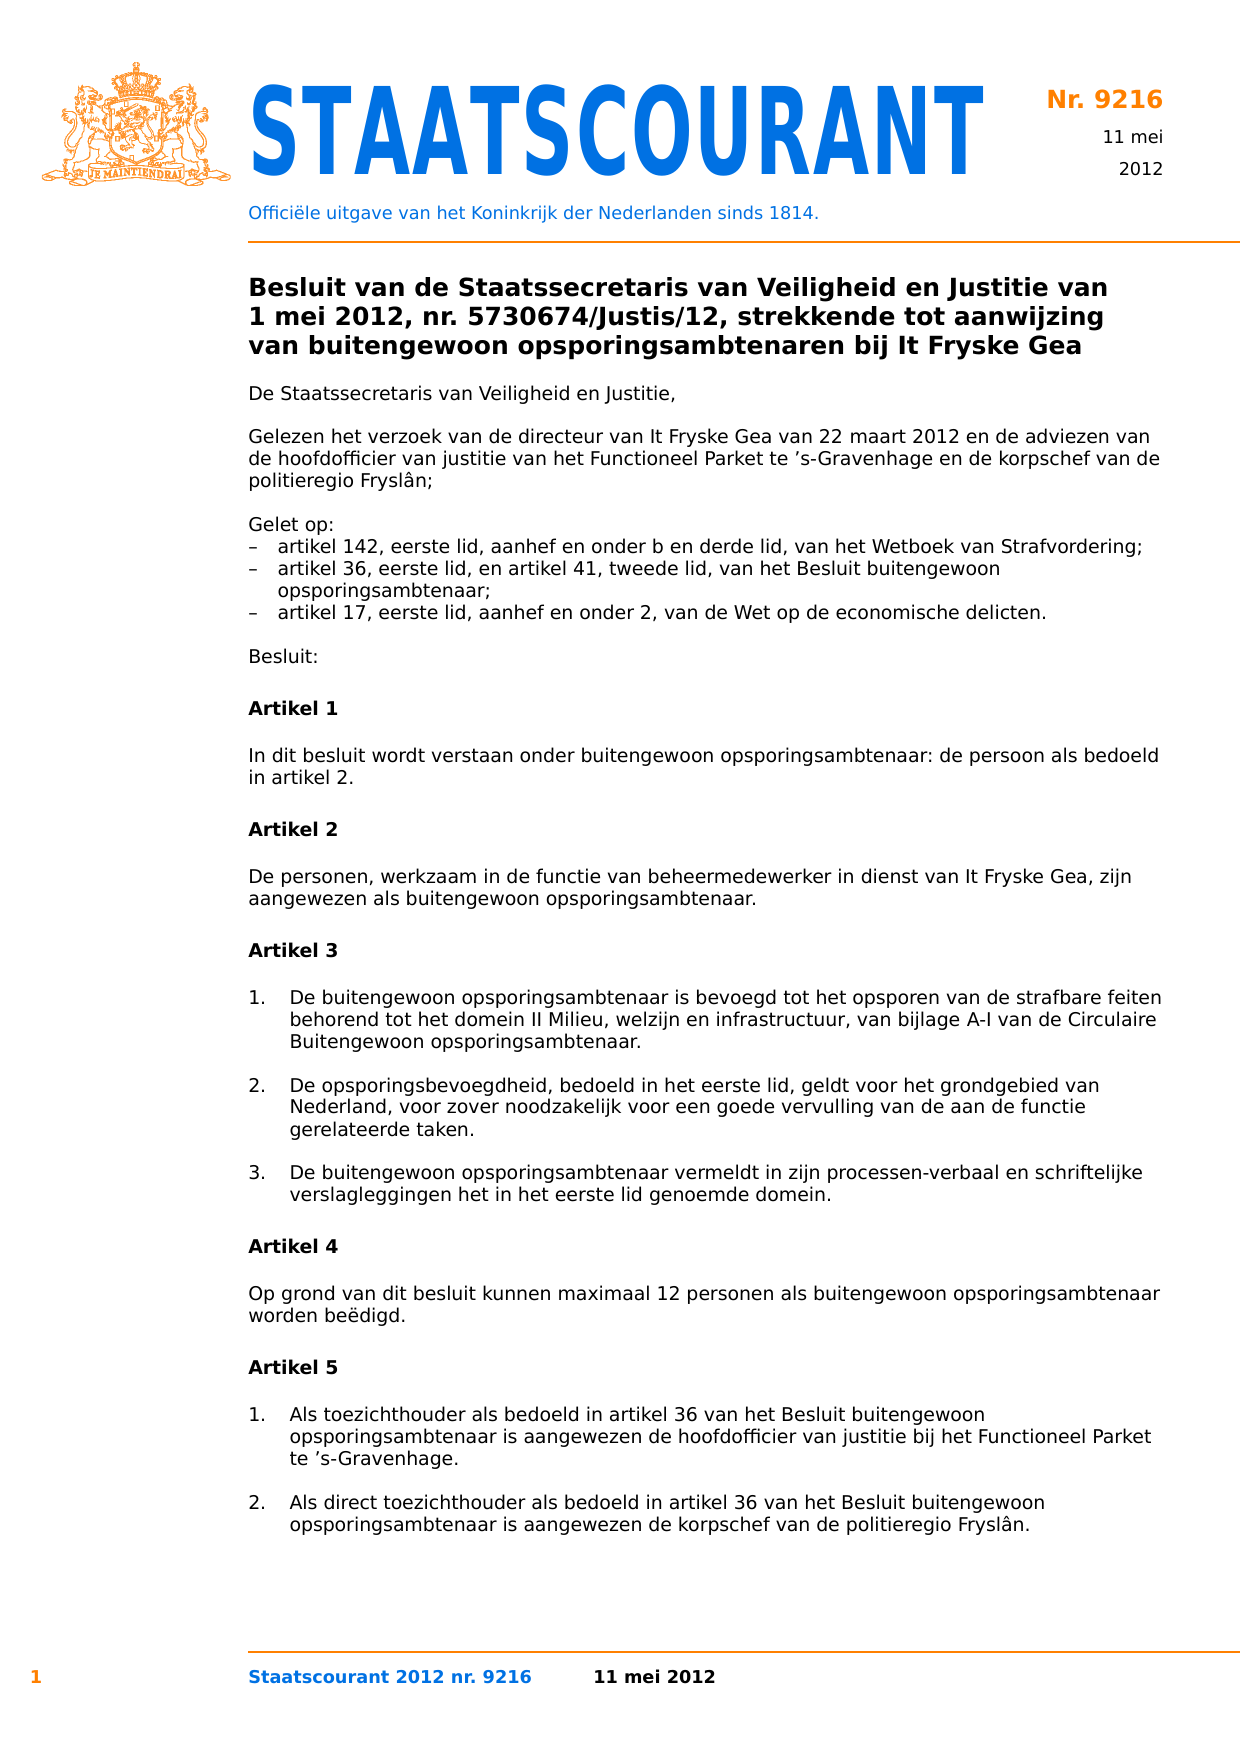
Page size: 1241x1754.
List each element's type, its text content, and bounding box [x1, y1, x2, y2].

text 3. De buitengewoon opsporingsambtenaar vermeldt in zijn processen-verbaal en schriftelijke verslagleggingen het in het eerste lid genoemde domein. [248, 1162, 1163, 1206]
subtitle Artikel 5 [248, 1357, 1163, 1379]
text Gelet op: [248, 514, 1163, 536]
text Gelezen het verzoek van de directeur van It Fryske Gea van 22 maart 2012 en de adviezen van de hoofdofficier van justitie van het Functioneel Parket te ’s-Gravenhage en de korpschef van de politieregio Fryslân; [248, 426, 1163, 492]
text 1. Als toezichthouder als bedoeld in artikel 36 van het Besluit buitengewoon opsporingsambtenaar is aangewezen de hoofdofficier van justitie bij het Functioneel Parket te ’s-Gravenhage. [248, 1404, 1163, 1470]
table_cell Officiële uitgave van het Koninkrijk der Nederlanden sinds 1814. [248, 203, 1240, 241]
subtitle Artikel 1 [248, 698, 1163, 720]
subtitle Artikel 4 [248, 1236, 1163, 1258]
table_header STAATSCOURANT [248, 62, 998, 203]
table_cell 2012 [998, 153, 1240, 203]
subtitle Artikel 3 [248, 940, 1163, 962]
text – artikel 36, eerste lid, en artikel 41, tweede lid, van het Besluit buitengewoon opsporingsambtenaar; [248, 558, 1163, 602]
text De personen, werkzaam in de functie van beheermedewerker in dienst van It Fryske Gea, zijn aangewezen als buitengewoon opsporingsambtenaar. [248, 866, 1163, 910]
subtitle Besluit van de Staatssecretaris van Veiligheid en Justitie van 1 mei 2012, nr. 5730674/Justis/12, strekkende tot aanwijzing van buitengewoon opsporingsambtenaren bij It Fryske Gea [248, 273, 1163, 361]
text 1. De buitengewoon opsporingsambtenaar is bevoegd tot het opsporen van de strafbare feiten behorend tot het domein II Milieu, welzijn en infrastructuur, van bijlage A-I van de Circulaire Buitengewoon opsporingsambtenaar. [248, 987, 1163, 1053]
subtitle Artikel 2 [248, 819, 1163, 841]
text De Staatssecretaris van Veiligheid en Justitie, [248, 382, 1163, 404]
picture [41, 62, 231, 186]
table_header Nr. 9216 [998, 62, 1240, 121]
text – artikel 142, eerste lid, aanhef en onder b en derde lid, van het Wetboek van Strafvordering; [248, 536, 1163, 558]
text 2. De opsporingsbevoegdheid, bedoeld in het eerste lid, geldt voor het grondgebied van Nederland, voor zover noodzakelijk voor een goede vervulling van de aan de functie gerelateerde taken. [248, 1074, 1163, 1140]
text In dit besluit wordt verstaan onder buitengewoon opsporingsambtenaar: de persoon als bedoeld in artikel 2. [248, 745, 1163, 789]
text Besluit: [248, 646, 1163, 668]
text Op grond van dit besluit kunnen maximaal 12 personen als buitengewoon opsporingsambtenaar worden beëdigd. [248, 1283, 1163, 1327]
table_cell 11 mei [998, 121, 1240, 153]
text 2. Als direct toezichthouder als bedoeld in artikel 36 van het Besluit buitengewoon opsporingsambtenaar is aangewezen de korpschef van de politieregio Fryslân. [248, 1492, 1163, 1536]
text – artikel 17, eerste lid, aanhef en onder 2, van de Wet op de economische delicten. [248, 602, 1163, 624]
table_header [25, 62, 248, 241]
